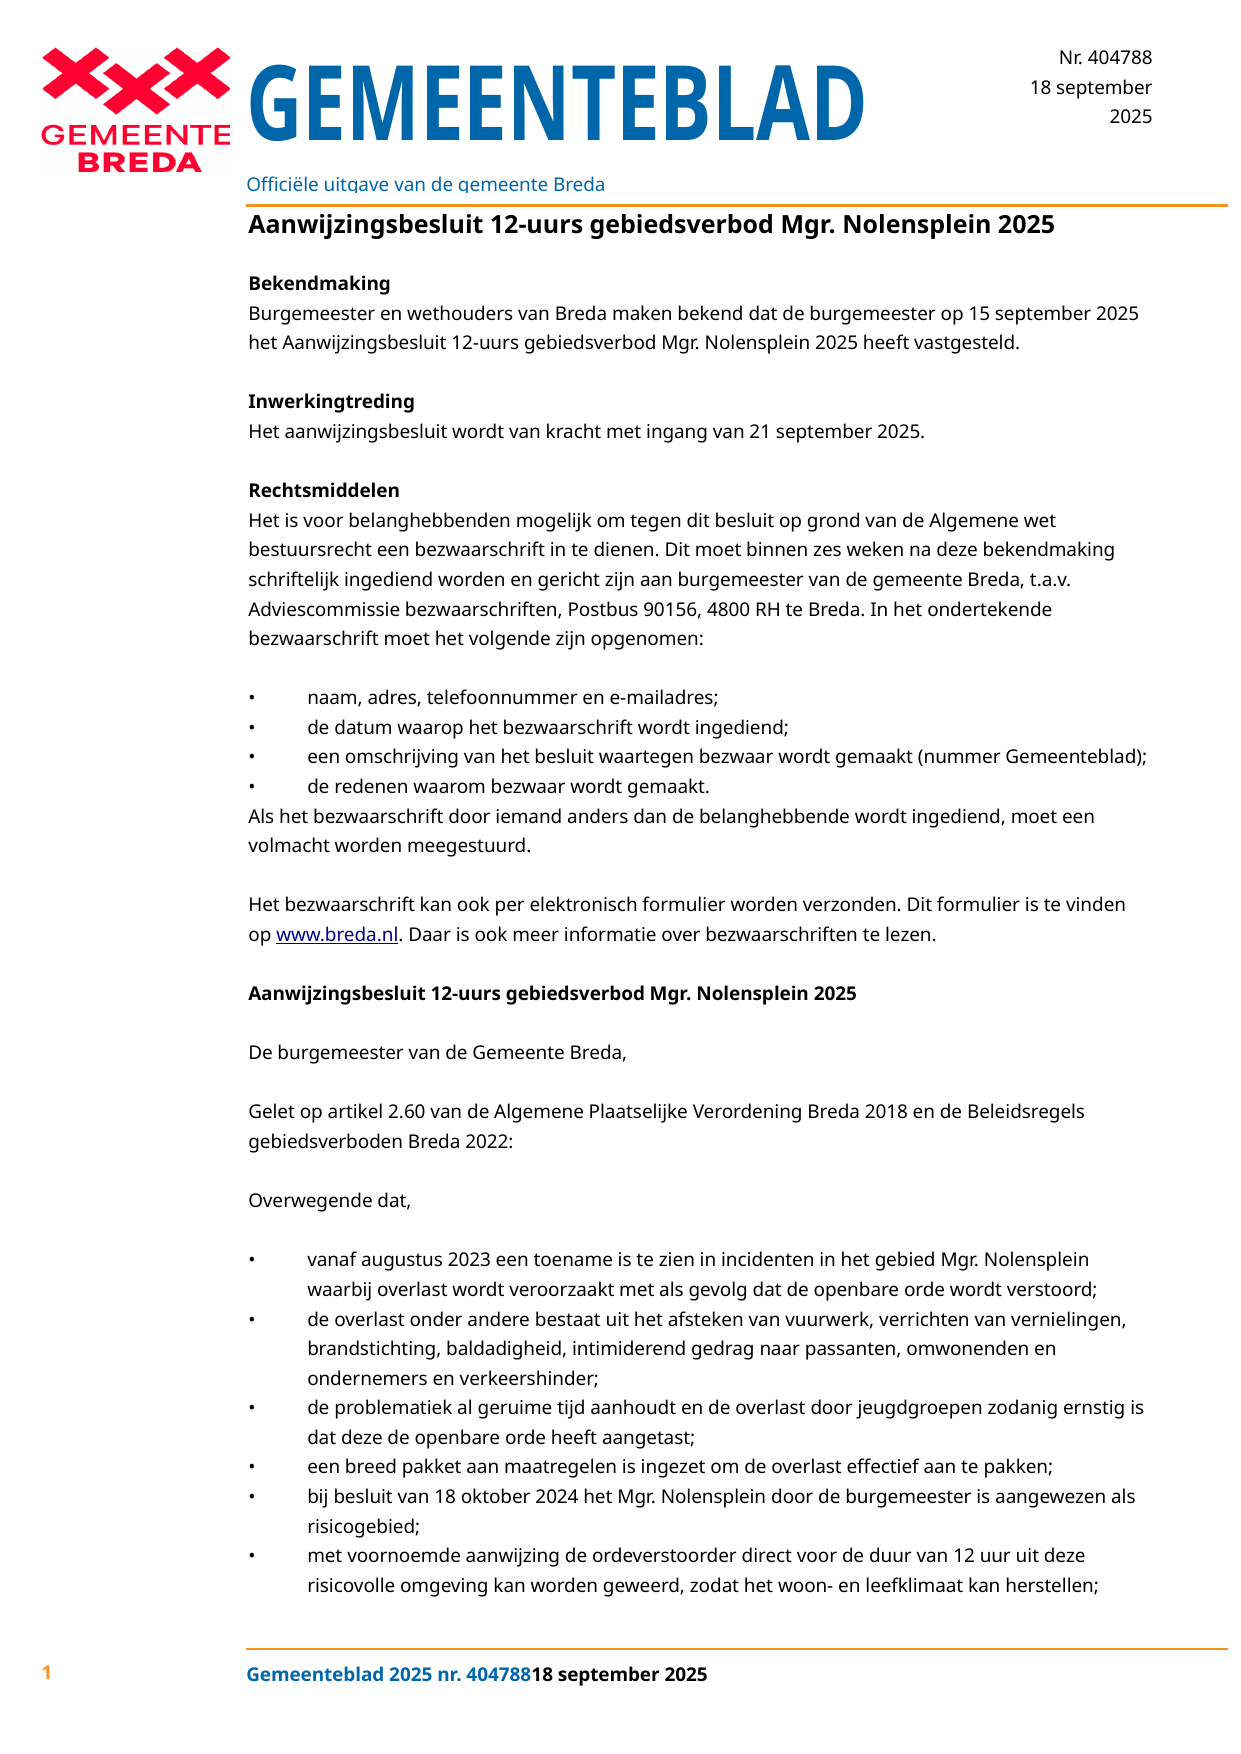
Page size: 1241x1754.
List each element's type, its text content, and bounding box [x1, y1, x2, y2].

picture [41, 47, 231, 172]
list de problematiek al geruime tijd aanhoudt en de overlast door jeugdgroepen zodanig ernstig is dat deze de openbare orde heeft aangetast; [248, 1394, 1152, 1450]
list de overlast onder andere bestaat uit het afsteken van vuurwerk, verrichten van vernielingen, brandstichting, baldadigheid, intimiderend gedrag naar passanten, omwonenden en ondernemers en verkeershinder; [248, 1306, 1152, 1391]
list een breed pakket aan maatregelen is ingezet om de overlast effectief aan te pakken; [248, 1454, 1152, 1479]
list naam, adres, telefoonnummer en e-mailadres; [248, 684, 1152, 710]
text Burgemeester en wethouders van Breda maken bekend dat de burgemeester op 15 september 2025 het Aanwijzingsbesluit 12-uurs gebiedsverbod Mgr. Nolensplein 2025 heeft vastgesteld. [248, 300, 1152, 355]
list vanaf augustus 2023 een toename is te zien in incidenten in het gebied Mgr. Nolensplein waarbij overlast wordt veroorzaakt met als gevolg dat de openbare orde wordt verstoord; [248, 1247, 1152, 1302]
text Het aanwijzingsbesluit wordt van kracht met ingang van 21 september 2025. [248, 418, 1152, 444]
list met voornoemde aanwijzing de ordeverstoorder direct voor de duur van 12 uur uit deze risicovolle omgeving kan worden geweerd, zodat het woon- en leefklimaat kan herstellen; [248, 1542, 1152, 1598]
text Rechtsmiddelen [248, 477, 1152, 503]
text De burgemeester van de Gemeente Breda, [248, 1039, 1152, 1065]
list een omschrijving van het besluit waartegen bezwaar wordt gemaakt (nummer Gemeenteblad); [248, 744, 1152, 769]
text Overwegende dat, [248, 1187, 1152, 1213]
text Het bezwaarschrift kan ook per elektronisch formulier worden verzonden. Dit formulier is te vinden op www.breda.nl. Daar is ook meer informatie over bezwaarschriften te lezen. [248, 892, 1152, 947]
text Aanwijzingsbesluit 12-uurs gebiedsverbod Mgr. Nolensplein 2025 [248, 207, 1152, 241]
text Inwerkingtreding [248, 389, 1152, 414]
text Bekendmaking [248, 270, 1152, 296]
text Gelet op artikel 2.60 van de Algemene Plaatselijke Verordening Breda 2018 en de Beleidsregels gebiedsverboden Breda 2022: [248, 1099, 1152, 1154]
list de datum waarop het bezwaarschrift wordt ingediend; [248, 714, 1152, 740]
text Aanwijzingsbesluit 12-uurs gebiedsverbod Mgr. Nolensplein 2025 [248, 980, 1152, 1006]
text Als het bezwaarschrift door iemand anders dan de belanghebbende wordt ingediend, moet een volmacht worden meegestuurd. [248, 803, 1152, 858]
list de redenen waarom bezwaar wordt gemaakt. [248, 773, 1152, 799]
text Het is voor belanghebbenden mogelijk om tegen dit besluit op grond van de Algemene wet bestuursrecht een bezwaarschrift in te dienen. Dit moet binnen zes weken na deze bekendmaking schriftelijk ingediend worden en gericht zijn aan burgemeester van de gemeente Breda, t.a.v. Adviescommissie bezwaarschriften, Postbus 90156, 4800 RH te Breda. In het ondertekende bezwaarschrift moet het volgende zijn opgenomen: [248, 507, 1152, 651]
list bij besluit van 18 oktober 2024 het Mgr. Nolensplein door de burgemeester is aangewezen als risicogebied; [248, 1483, 1152, 1538]
